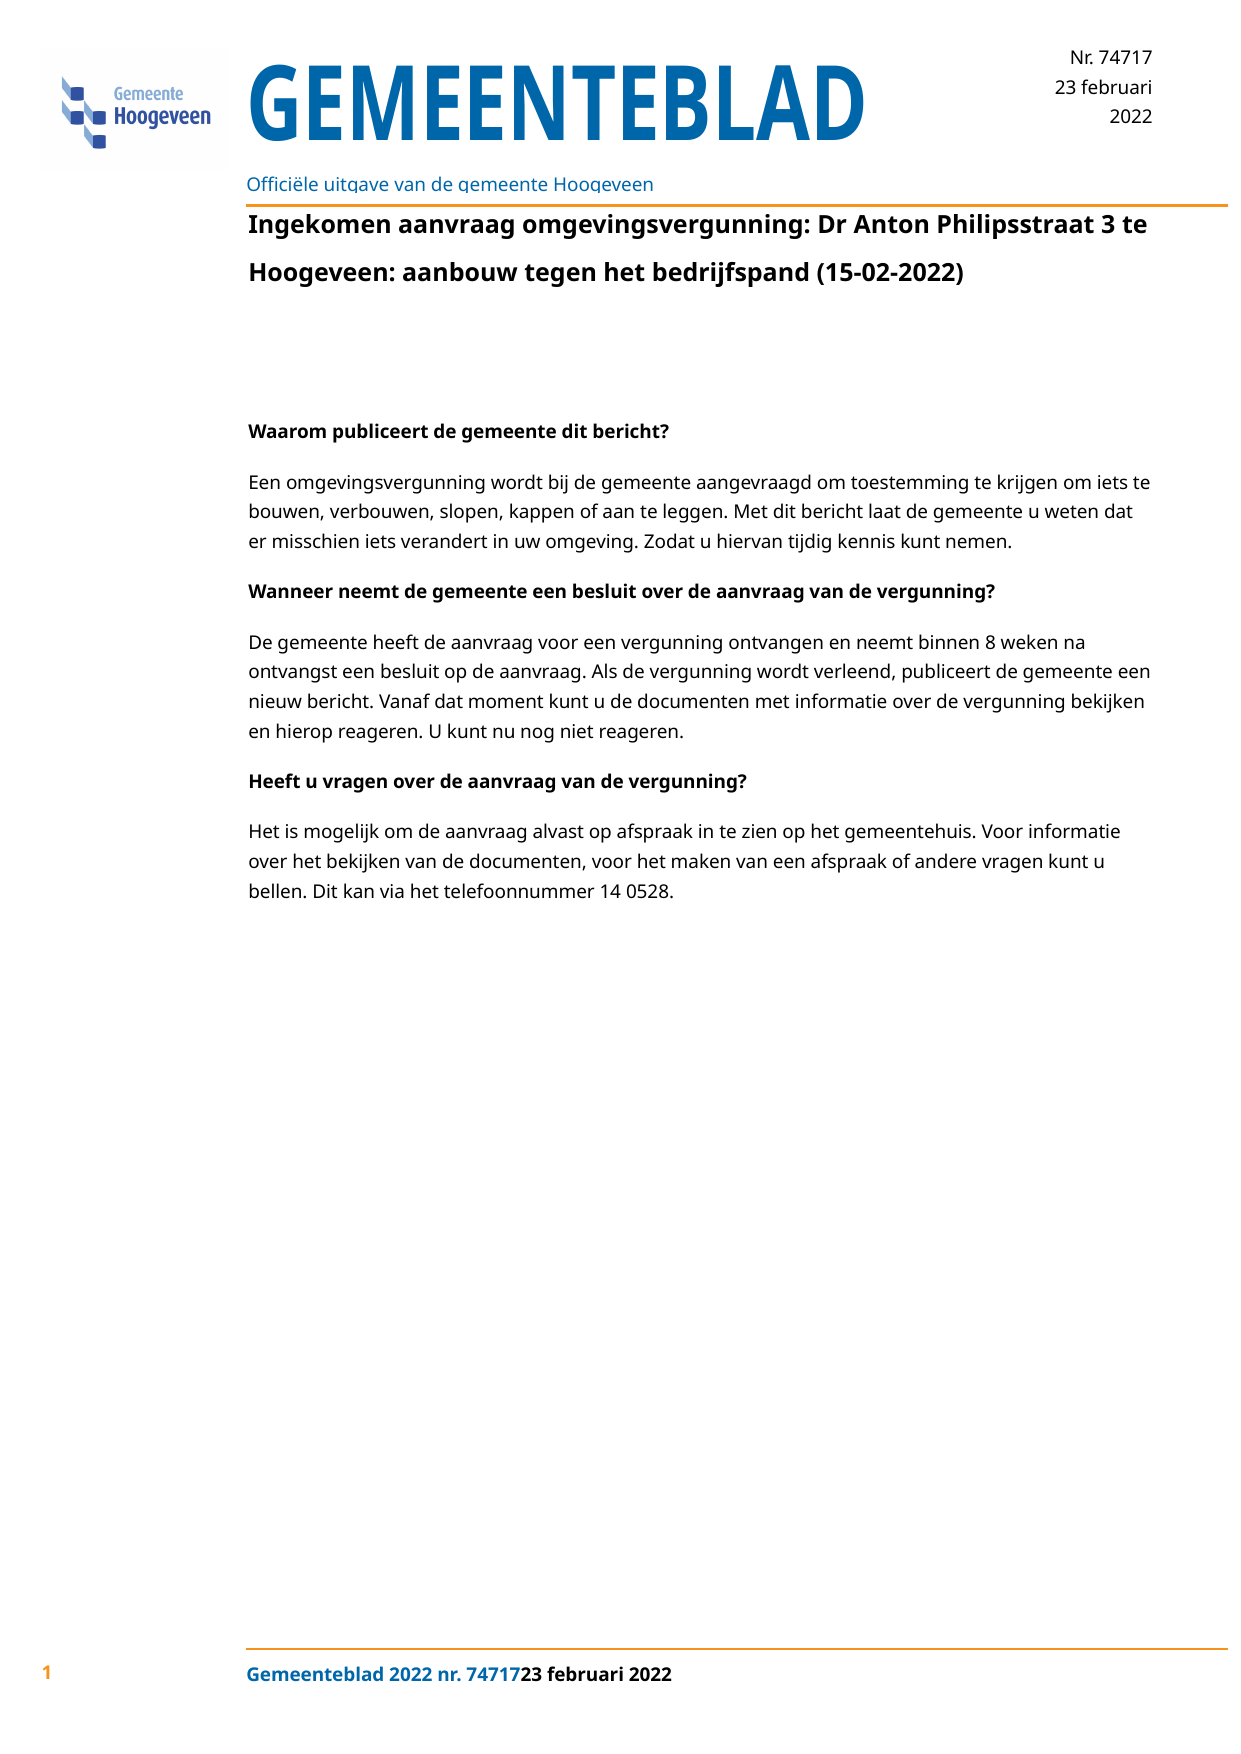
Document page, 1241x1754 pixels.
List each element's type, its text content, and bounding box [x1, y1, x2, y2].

text Waarom publiceert de gemeente dit bericht? [248, 419, 1152, 444]
text De gemeente heeft de aanvraag voor een vergunning ontvangen en neemt binnen 8 weken na ontvangst een besluit op de aanvraag. Als de vergunning wordt verleend, publiceert de gemeente een nieuw bericht. Vanaf dat moment kunt u de documenten met informatie over de vergunning bekijken en hierop reageren. U kunt nu nog niet reageren. [248, 629, 1152, 744]
picture [41, 47, 231, 172]
text Wanneer neemt de gemeente een besluit over de aanvraag van de vergunning? [248, 579, 1152, 604]
text Ingekomen aanvraag omgevingsvergunning: Dr Anton Philipsstraat 3 te Hoogeveen: aanbouw tegen het bedrijfspand (15-02-2022) [248, 207, 1152, 288]
text Een omgevingsvergunning wordt bij de gemeente aangevraagd om toestemming te krijgen om iets te bouwen, verbouwen, slopen, kappen of aan te leggen. Met dit bericht laat de gemeente u weten dat er misschien iets verandert in uw omgeving. Zodat u hiervan tijdig kennis kunt nemen. [248, 469, 1152, 554]
text Heeft u vragen over de aanvraag van de vergunning? [248, 768, 1152, 794]
text Het is mogelijk om de aanvraag alvast op afspraak in te zien op het gemeentehuis. Voor informatie over het bekijken van de documenten, voor het maken van een afspraak of andere vragen kunt u bellen. Dit kan via het telefoonnummer 14 0528. [248, 819, 1152, 904]
